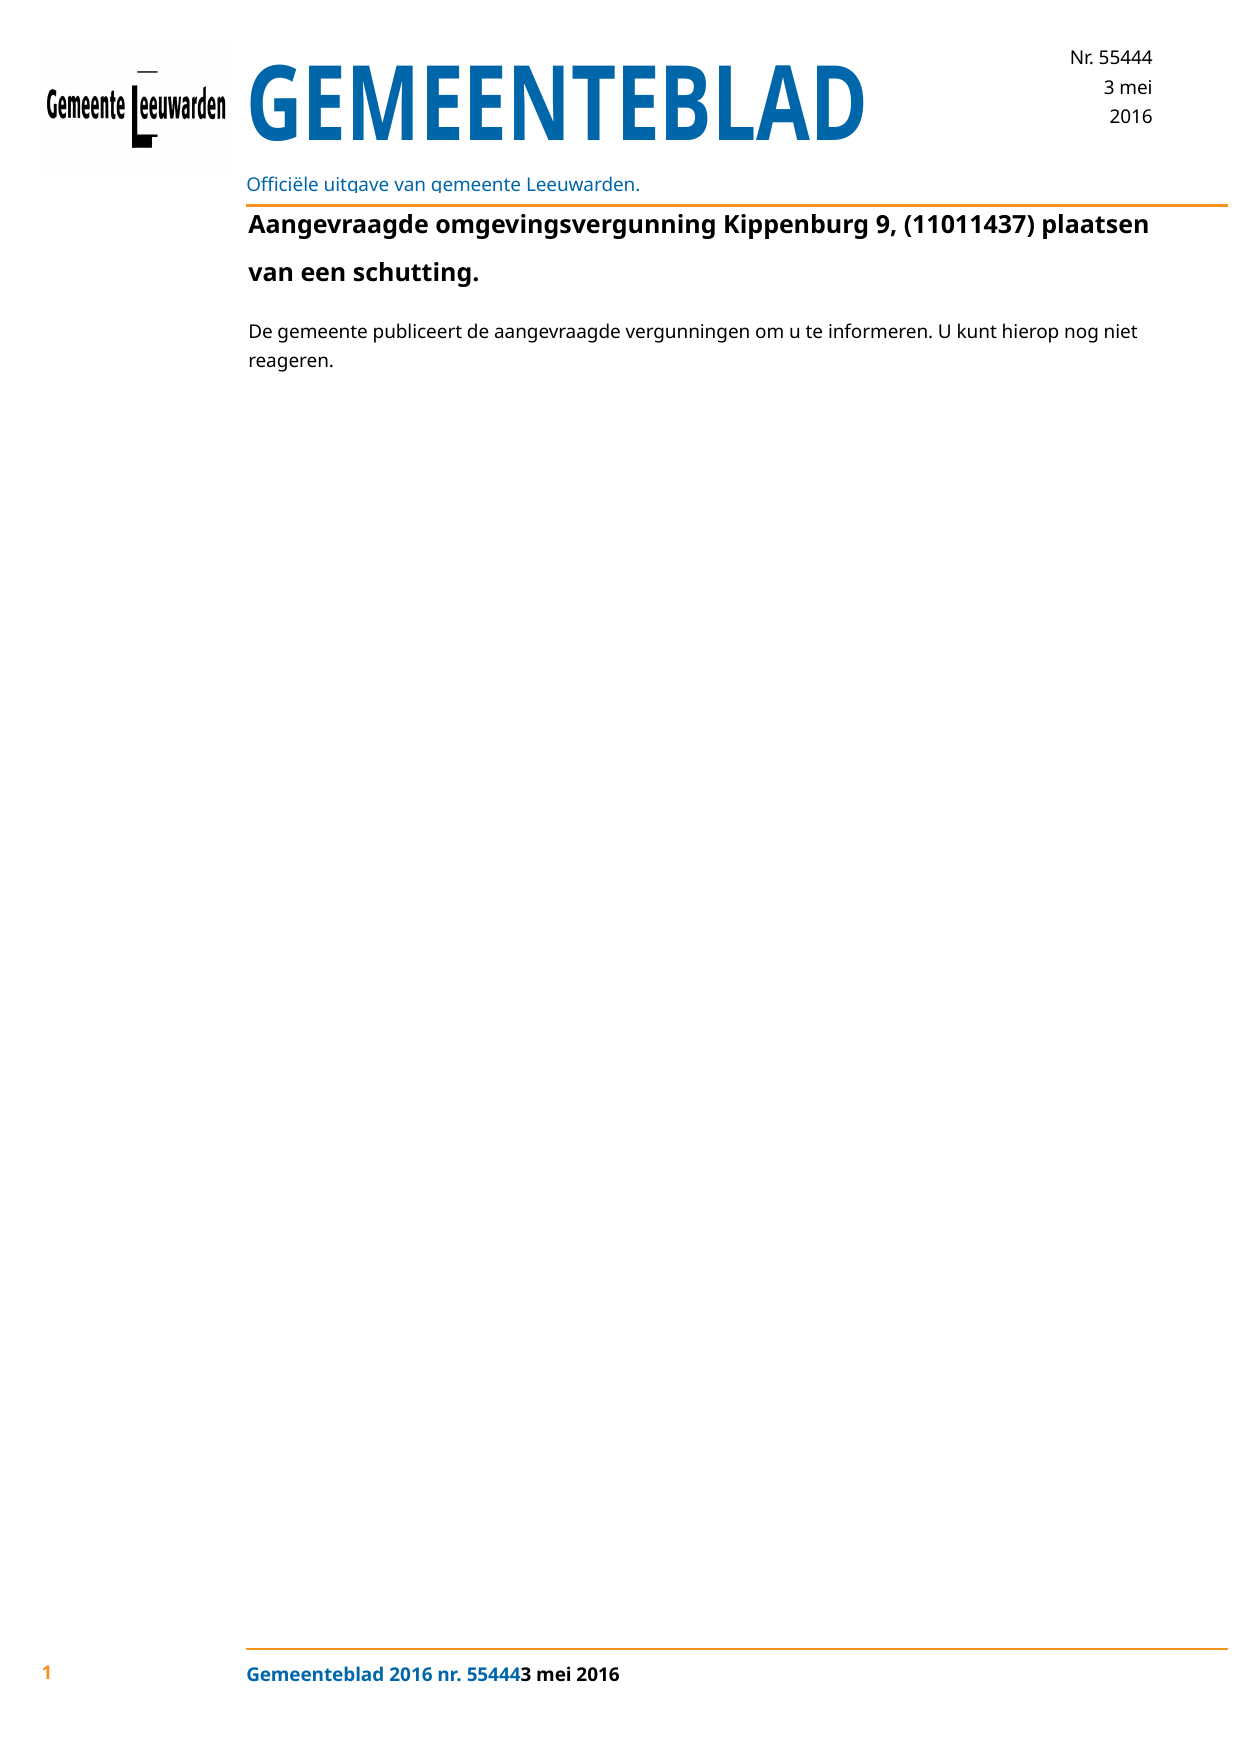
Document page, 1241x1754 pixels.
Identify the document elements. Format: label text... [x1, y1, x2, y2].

text Aangevraagde omgevingsvergunning Kippenburg 9, (11011437) plaatsen van een schutting. [248, 207, 1152, 288]
text De gemeente publiceert de aangevraagde vergunningen om u te informeren. U kunt hierop nog niet reageren. [248, 318, 1152, 373]
picture [41, 47, 231, 172]
